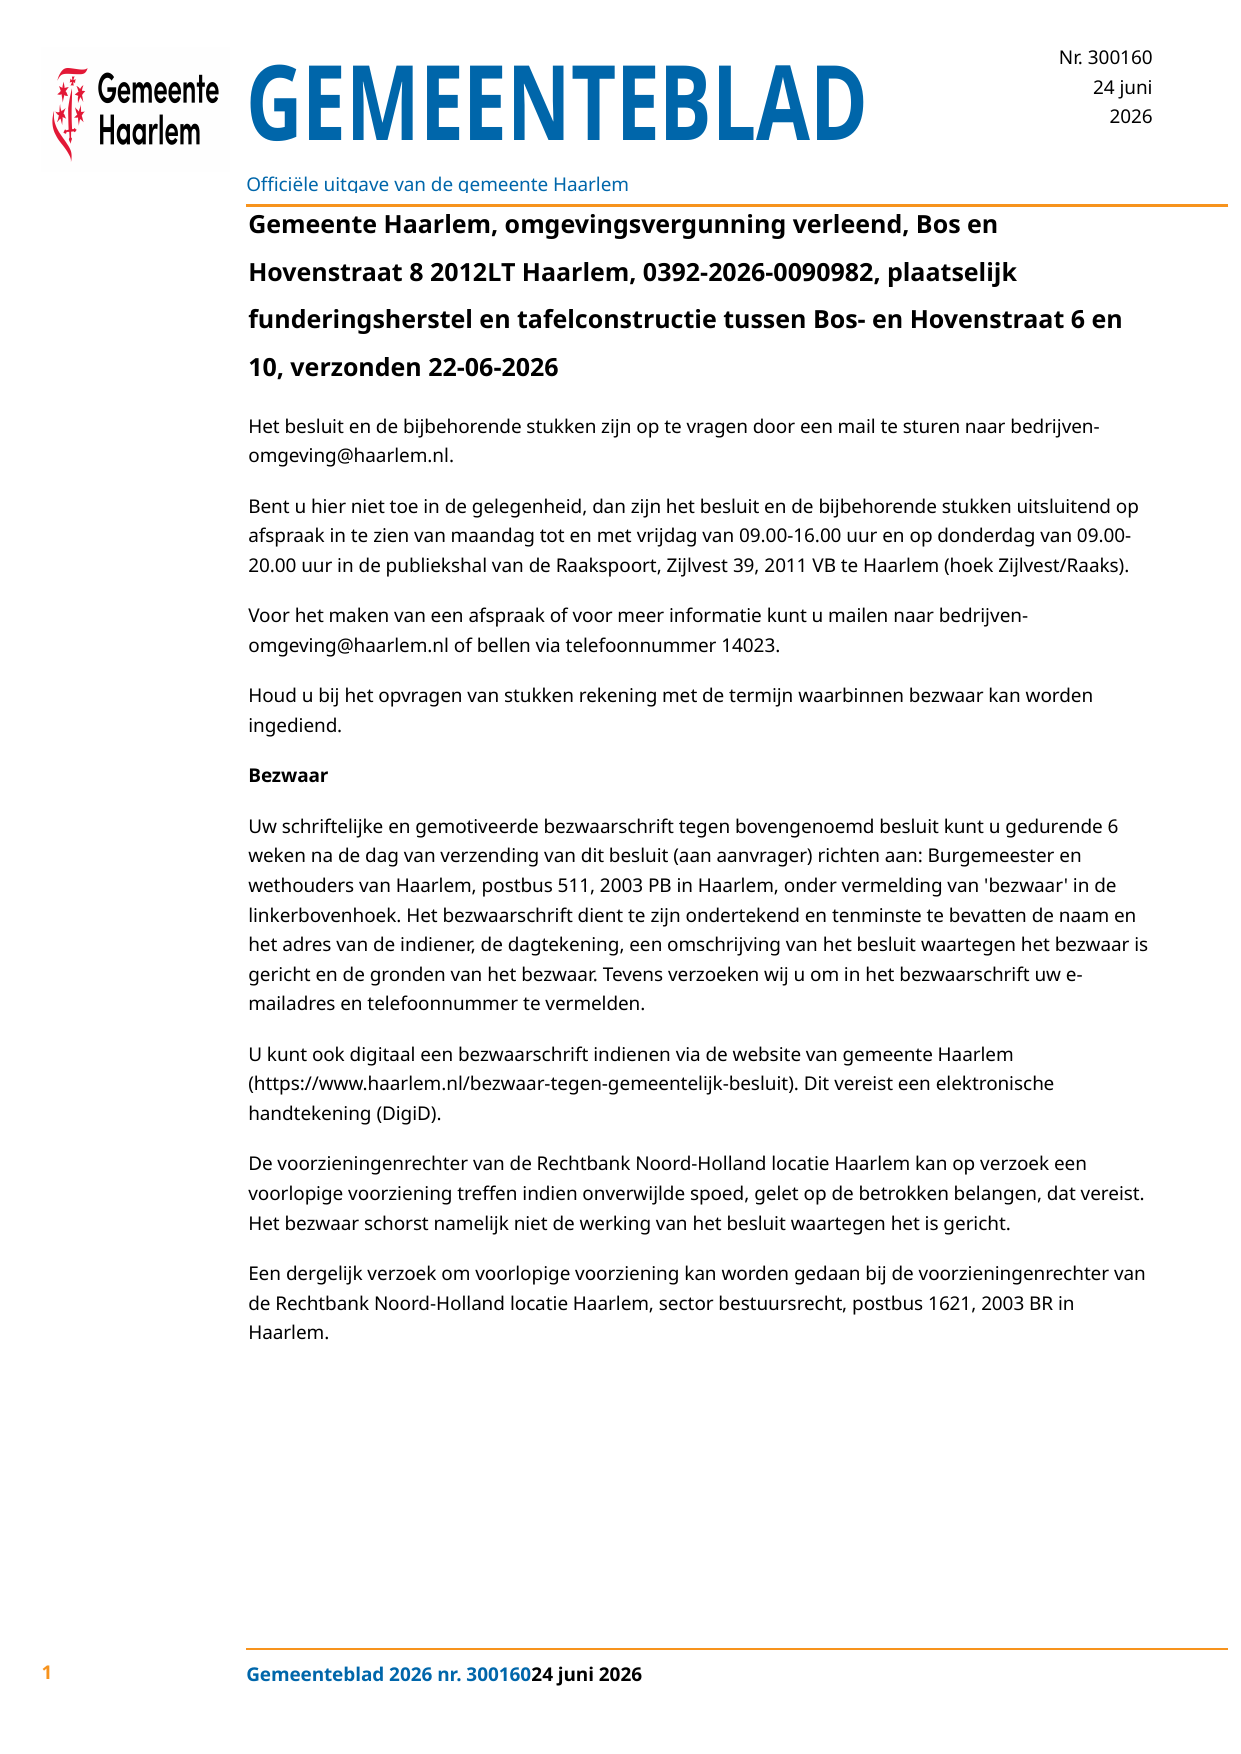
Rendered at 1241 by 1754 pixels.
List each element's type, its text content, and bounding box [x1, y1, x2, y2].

text Uw schriftelijke en gemotiveerde bezwaarschrift tegen bovengenoemd besluit kunt u gedurende 6 weken na de dag van verzending van dit besluit (aan aanvrager) richten aan: Burgemeester en wethouders van Haarlem, postbus 511, 2003 PB in Haarlem, onder vermelding van 'bezwaar' in de linkerbovenhoek. Het bezwaarschrift dient te zijn ondertekend en tenminste te bevatten de naam en het adres van de indiener, de dagtekening, een omschrijving van het besluit waartegen het bezwaar is gericht en de gronden van het bezwaar. Tevens verzoeken wij u om in het bezwaarschrift uw e-mailadres en telefoonnummer te vermelden. [248, 813, 1152, 1016]
text Het besluit en de bijbehorende stukken zijn op te vragen door een mail te sturen naar bedrijven-omgeving@haarlem.nl. [248, 413, 1152, 468]
text Voor het maken van een afspraak of voor meer informatie kunt u mailen naar bedrijven-omgeving@haarlem.nl of bellen via telefoonnummer 14023. [248, 603, 1152, 658]
text Houd u bij het opvragen van stukken rekening met de termijn waarbinnen bezwaar kan worden ingediend. [248, 683, 1152, 738]
text Bent u hier niet toe in de gelegenheid, dan zijn het besluit en de bijbehorende stukken uitsluitend op afspraak in te zien van maandag tot en met vrijdag van 09.00-16.00 uur en op donderdag van 09.00-20.00 uur in de publiekshal van de Raakspoort, Zijlvest 39, 2011 VB te Haarlem (hoek Zijlvest/Raaks). [248, 493, 1152, 578]
text Bezwaar [248, 763, 1152, 788]
text De voorzieningenrechter van de Rechtbank Noord-Holland locatie Haarlem kan op verzoek een voorlopige voorziening treffen indien onverwijlde spoed, gelet op de betrokken belangen, dat vereist. Het bezwaar schorst namelijk niet de werking van het besluit waartegen het is gericht. [248, 1151, 1152, 1236]
text Gemeente Haarlem, omgevingsvergunning verleend, Bos en Hovenstraat 8 2012LT Haarlem, 0392-2026-0090982, plaatselijk funderingsherstel en tafelconstructie tussen Bos- en Hovenstraat 6 en 10, verzonden 22-06-2026 [248, 207, 1152, 384]
text Een dergelijk verzoek om voorlopige voorziening kan worden gedaan bij de voorzieningenrechter van de Rechtbank Noord-Holland locatie Haarlem, sector bestuursrecht, postbus 1621, 2003 BR in Haarlem. [248, 1260, 1152, 1345]
picture [41, 47, 231, 172]
text U kunt ook digitaal een bezwaarschrift indienen via de website van gemeente Haarlem (https://www.haarlem.nl/bezwaar-tegen-gemeentelijk-besluit). Dit vereist een elektronische handtekening (DigiD). [248, 1041, 1152, 1126]
